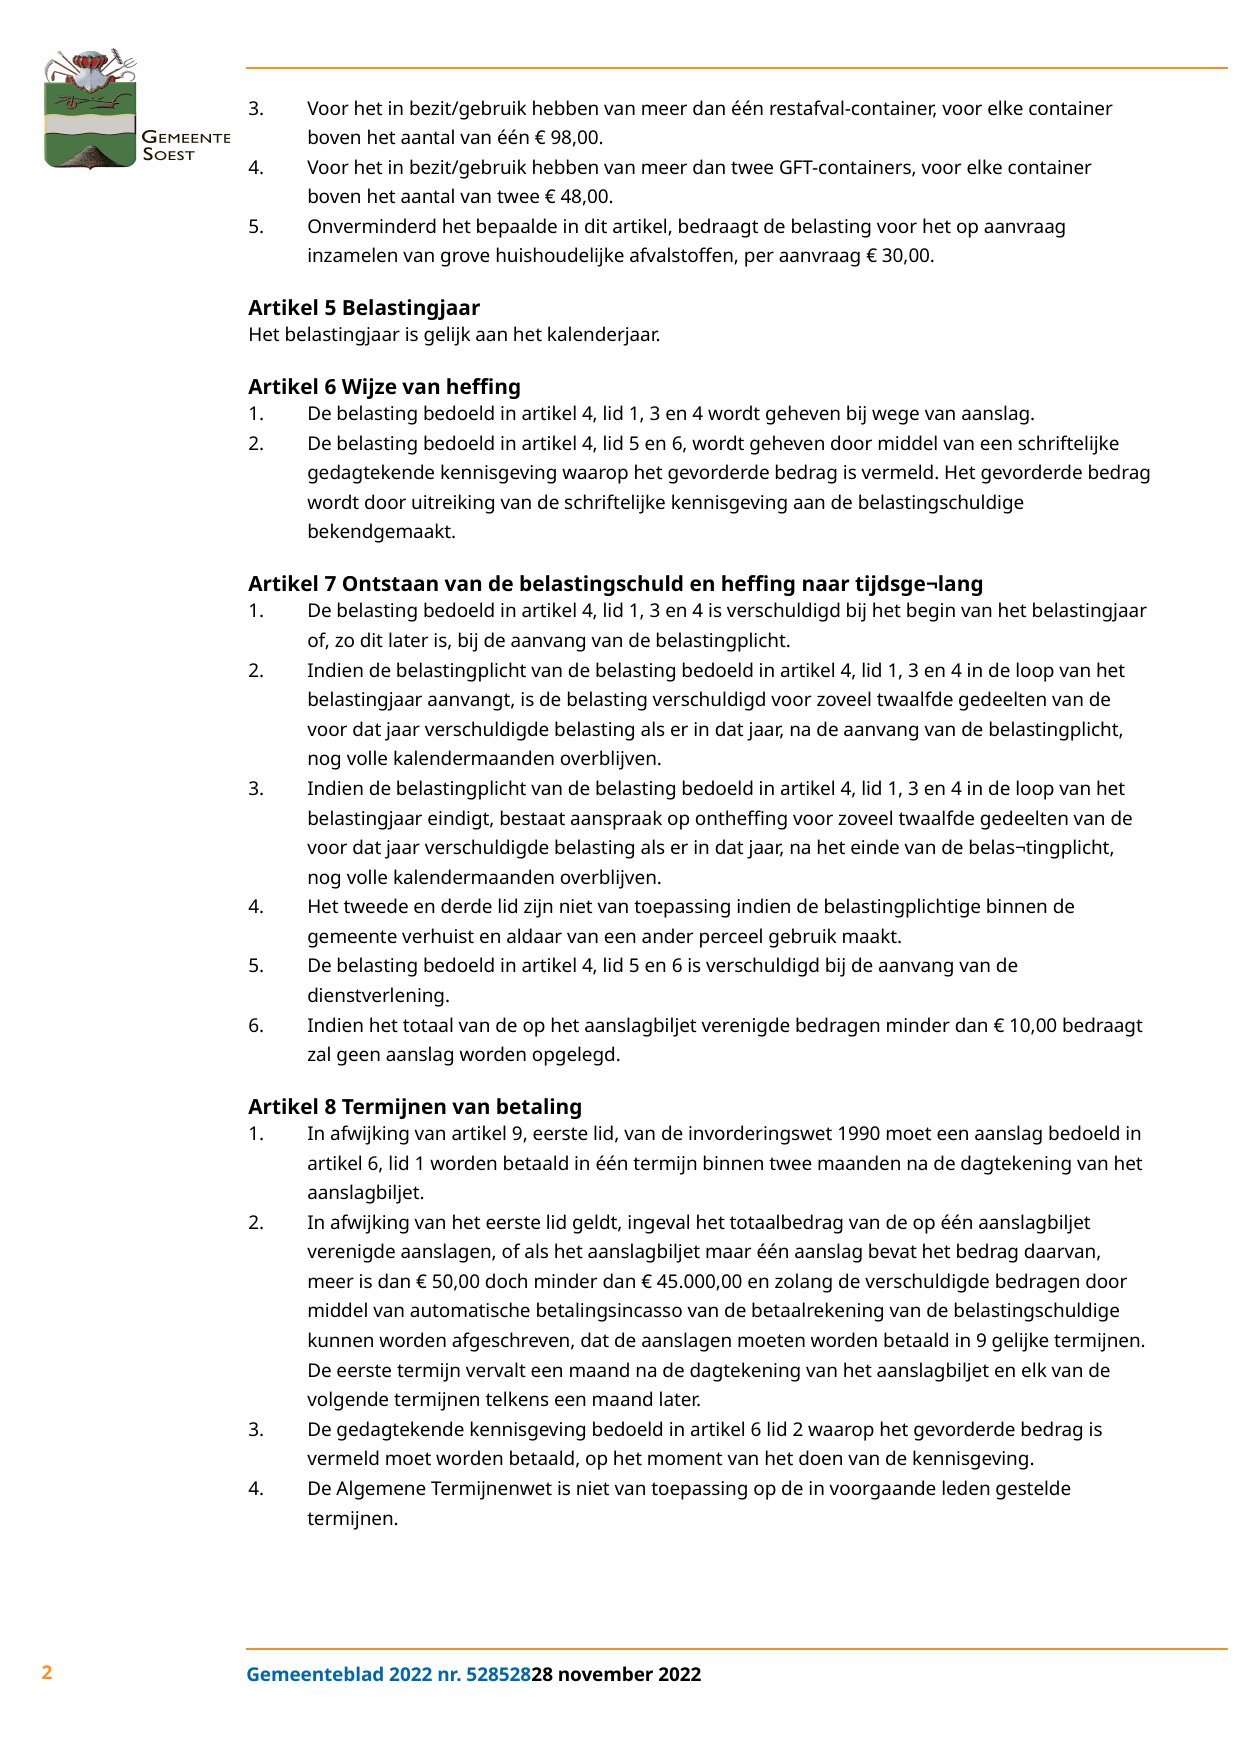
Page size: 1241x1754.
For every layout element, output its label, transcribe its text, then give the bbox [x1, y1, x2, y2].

list De gedagtekende kennisgeving bedoeld in artikel 6 lid 2 waarop het gevorderde bedrag is vermeld moet worden betaald, op het moment van het doen van de kennisgeving. [248, 1416, 1152, 1471]
text Artikel 7 Ontstaan van de belastingschuld en heffing naar tijdsge¬lang [248, 569, 1152, 598]
list De Algemene Termijnenwet is niet van toepassing op de in voorgaande leden gestelde termijnen. [248, 1475, 1152, 1531]
list Indien de belastingplicht van de belasting bedoeld in artikel 4, lid 1, 3 en 4 in de loop van het belastingjaar aanvangt, is de belasting verschuldigd voor zoveel twaalfde gedeelten van de voor dat jaar verschuldigde belasting als er in dat jaar, na de aanvang van de belastingplicht, nog volle kalendermaanden overblijven. [248, 657, 1152, 771]
list Het tweede en derde lid zijn niet van toepassing indien de belastingplichtige binnen de gemeente verhuist en aldaar van een ander perceel gebruik maakt. [248, 893, 1152, 949]
list Indien de belastingplicht van de belasting bedoeld in artikel 4, lid 1, 3 en 4 in de loop van het belastingjaar eindigt, bestaat aanspraak op ontheffing voor zoveel twaalfde gedeelten van de voor dat jaar verschuldigde belasting als er in dat jaar, na het einde van de belas¬tingplicht, nog volle kalendermaanden overblijven. [248, 775, 1152, 889]
list Voor het in bezit/gebruik hebben van meer dan één restafval-container, voor elke container boven het aantal van één € 98,00. [248, 95, 1152, 150]
text Artikel 8 Termijnen van betaling [248, 1092, 1152, 1120]
text Artikel 5 Belastingjaar [248, 293, 1152, 322]
list De belasting bedoeld in artikel 4, lid 5 en 6, wordt geheven door middel van een schriftelijke gedagtekende kennisgeving waarop het gevorderde bedrag is vermeld. Het gevorderde bedrag wordt door uitreiking van de schriftelijke kennisgeving aan de belastingschuldige bekendgemaakt. [248, 430, 1152, 544]
list In afwijking van het eerste lid geldt, ingeval het totaalbedrag van de op één aanslagbiljet verenigde aanslagen, of als het aanslagbiljet maar één aanslag bevat het bedrag daarvan, meer is dan € 50,00 doch minder dan € 45.000,00 en zolang de verschuldigde bedragen door middel van automatische betalingsincasso van de betaalrekening van de belastingschuldige kunnen worden afgeschreven, dat de aanslagen moeten worden betaald in 9 gelijke termijnen. De eerste termijn vervalt een maand na de dagtekening van het aanslagbiljet en elk van de volgende termijnen telkens een maand later. [248, 1209, 1152, 1412]
list In afwijking van artikel 9, eerste lid, van de invorderingswet 1990 moet een aanslag bedoeld in artikel 6, lid 1 worden betaald in één termijn binnen twee maanden na de dagtekening van het aanslagbiljet. [248, 1120, 1152, 1205]
text Het belastingjaar is gelijk aan het kalenderjaar. [248, 322, 1152, 347]
list Voor het in bezit/gebruik hebben van meer dan twee GFT-containers, voor elke container boven het aantal van twee € 48,00. [248, 154, 1152, 209]
list Indien het totaal van de op het aanslagbiljet verenigde bedragen minder dan € 10,00 bedraagt zal geen aanslag worden opgelegd. [248, 1012, 1152, 1067]
picture [41, 47, 231, 172]
text Artikel 6 Wijze van heffing [248, 372, 1152, 400]
list De belasting bedoeld in artikel 4, lid 5 en 6 is verschuldigd bij de aanvang van de dienstverlening. [248, 953, 1152, 1008]
list Onverminderd het bepaalde in dit artikel, bedraagt de belasting voor het op aanvraag inzamelen van grove huishoudelijke afvalstoffen, per aanvraag € 30,00. [248, 213, 1152, 268]
list De belasting bedoeld in artikel 4, lid 1, 3 en 4 is verschuldigd bij het begin van het belastingjaar of, zo dit later is, bij de aanvang van de belastingplicht. [248, 598, 1152, 653]
list De belasting bedoeld in artikel 4, lid 1, 3 en 4 wordt geheven bij wege van aanslag. [248, 400, 1152, 426]
